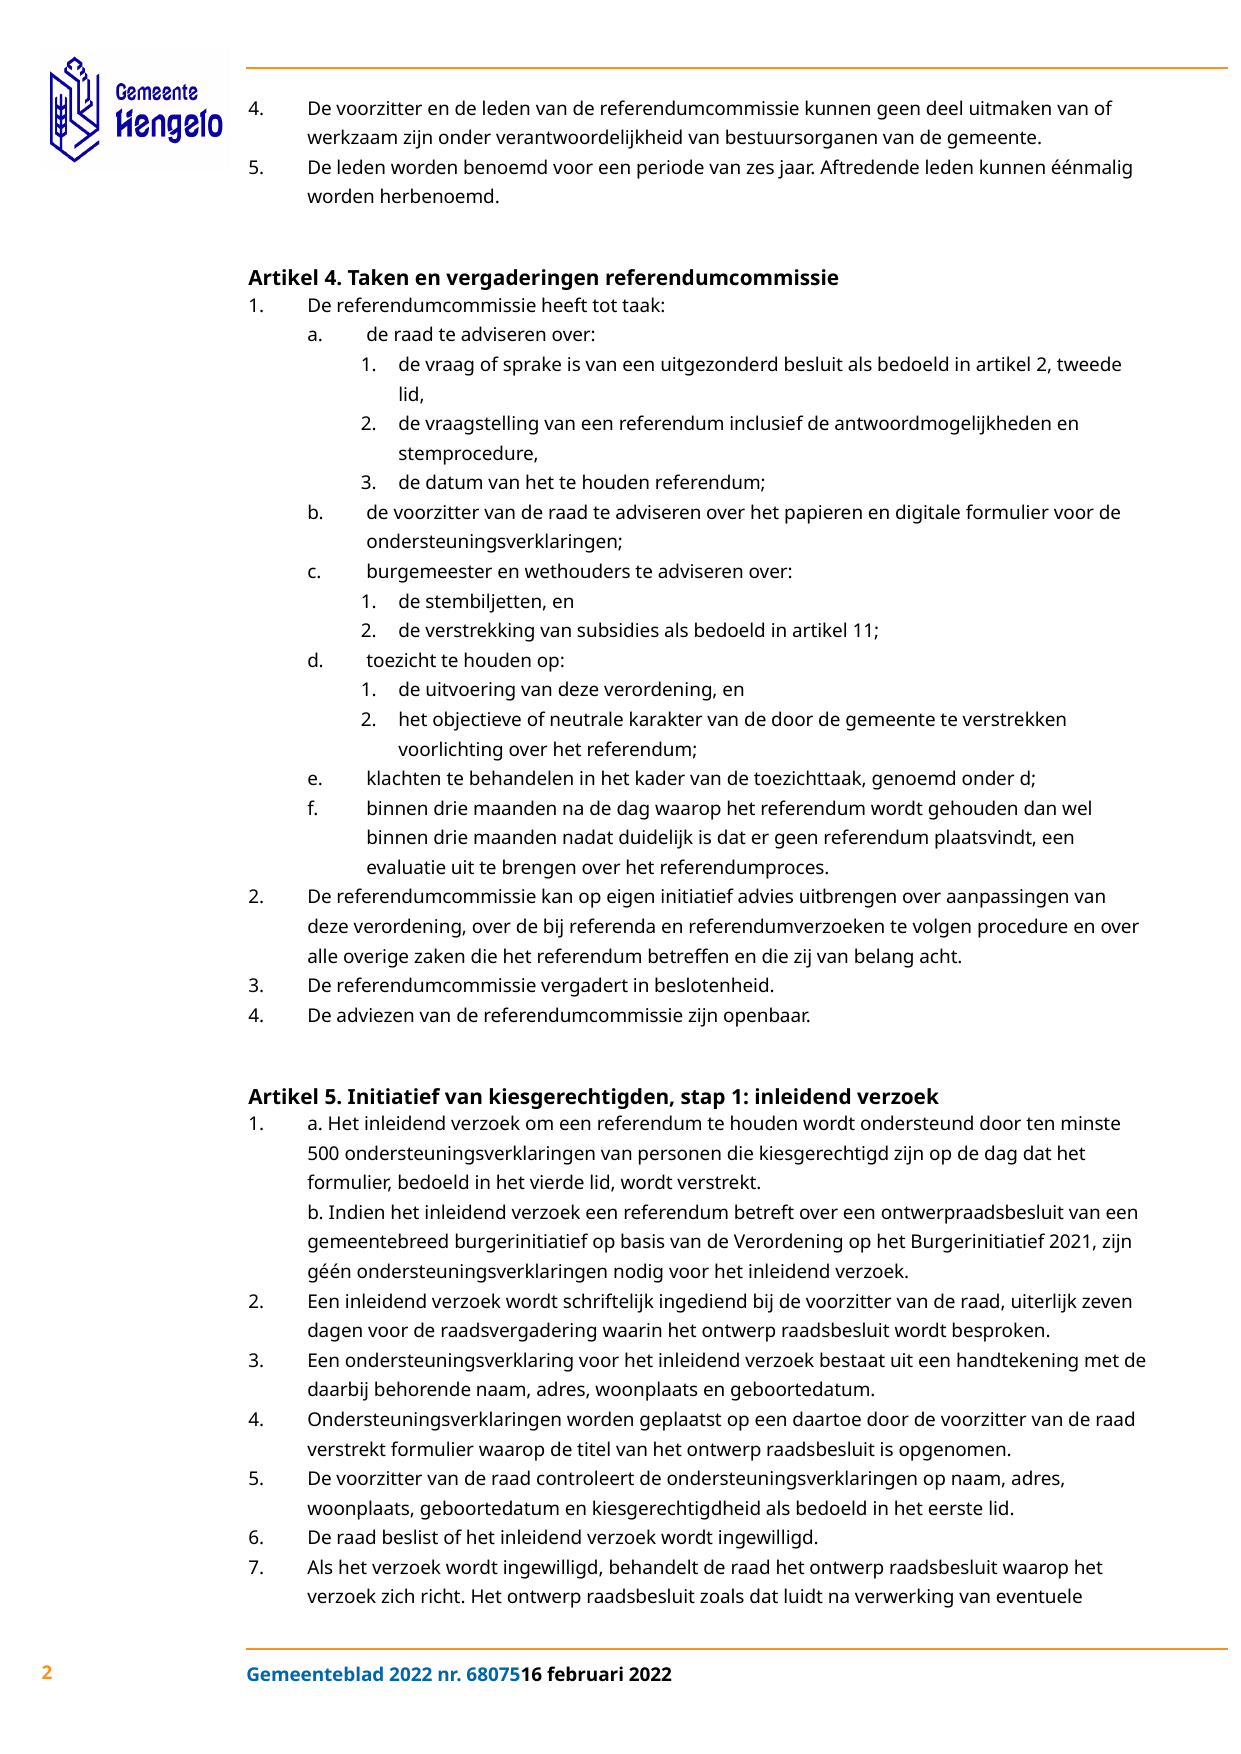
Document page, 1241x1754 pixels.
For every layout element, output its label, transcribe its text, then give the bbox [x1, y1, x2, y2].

text Artikel 5. Initiatief van kiesgerechtigden, stap 1: inleidend verzoek [248, 1082, 1152, 1110]
picture [41, 47, 231, 172]
list Als het verzoek wordt ingewilligd, behandelt de raad het ontwerp raadsbesluit waarop het verzoek zich richt. Het ontwerp raadsbesluit zoals dat luidt na verwerking van eventuele [248, 1554, 1152, 1609]
text Artikel 4. Taken en vergaderingen referendumcommissie [248, 263, 1152, 292]
list De referendumcommissie vergadert in beslotenheid. [248, 972, 1152, 998]
list Ondersteuningsverklaringen worden geplaatst op een daartoe door de voorzitter van de raad verstrekt formulier waarop de titel van het ontwerp raadsbesluit is opgenomen. [248, 1406, 1152, 1462]
list De referendumcommissie kan op eigen initiatief advies uitbrengen over aanpassingen van deze verordening, over de bij referenda en referendumverzoeken te volgen procedure en over alle overige zaken die het referendum betreffen en die zij van belang acht. [248, 884, 1152, 968]
list De raad beslist of het inleidend verzoek wordt ingewilligd. [248, 1524, 1152, 1550]
list de vraagstelling van een referendum inclusief de antwoordmogelijkheden en stemprocedure, [361, 410, 1152, 466]
list het objectieve of neutrale karakter van de door de gemeente te verstrekken voorlichting over het referendum; [361, 706, 1152, 761]
list de uitvoering van deze verordening, en [361, 677, 1152, 702]
list De adviezen van de referendumcommissie zijn openbaar. [248, 1002, 1152, 1028]
list a. Het inleidend verzoek om een referendum te houden wordt ondersteund door ten minste 500 ondersteuningsverklaringen van personen die kiesgerechtigd zijn op de dag dat het formulier, bedoeld in het vierde lid, wordt verstrekt. [248, 1110, 1152, 1195]
list de verstrekking van subsidies als bedoeld in artikel 11; [361, 617, 1152, 643]
list burgemeester en wethouders te adviseren over: [307, 558, 1152, 584]
list Een inleidend verzoek wordt schriftelijk ingediend bij de voorzitter van de raad, uiterlijk zeven dagen voor de raadsvergadering waarin het ontwerp raadsbesluit wordt besproken. [248, 1288, 1152, 1343]
list De voorzitter van de raad controleert de ondersteuningsverklaringen op naam, adres, woonplaats, geboortedatum en kiesgerechtigdheid als bedoeld in het eerste lid. [248, 1465, 1152, 1521]
list de datum van het te houden referendum; [361, 469, 1152, 495]
list toezicht te houden op: [307, 647, 1152, 673]
list binnen drie maanden na de dag waarop het referendum wordt gehouden dan wel binnen drie maanden nadat duidelijk is dat er geen referendum plaatsvindt, een evaluatie uit te brengen over het referendumproces. [307, 795, 1152, 880]
list klachten te behandelen in het kader van de toezichttaak, genoemd onder d; [307, 765, 1152, 791]
list De referendumcommissie heeft tot taak: [248, 292, 1152, 318]
list de voorzitter van de raad te adviseren over het papieren en digitale formulier voor de ondersteuningsverklaringen; [307, 499, 1152, 554]
list de stembiljetten, en [361, 588, 1152, 613]
list De voorzitter en de leden van de referendumcommissie kunnen geen deel uitmaken van of werkzaam zijn onder verantwoordelijkheid van bestuursorganen van de gemeente. [248, 95, 1152, 150]
list Een ondersteuningsverklaring voor het inleidend verzoek bestaat uit een handtekening met de daarbij behorende naam, adres, woonplaats en geboortedatum. [248, 1347, 1152, 1402]
list b. Indien het inleidend verzoek een referendum betreft over een ontwerpraadsbesluit van een gemeentebreed burgerinitiatief op basis van de Verordening op het Burgerinitiatief 2021, zijn géén ondersteuningsverklaringen nodig voor het inleidend verzoek. [248, 1199, 1152, 1284]
list de vraag of sprake is van een uitgezonderd besluit als bedoeld in artikel 2, tweede lid, [361, 351, 1152, 406]
list de raad te adviseren over: [307, 322, 1152, 347]
list De leden worden benoemd voor een periode van zes jaar. Aftredende leden kunnen éénmalig worden herbenoemd. [248, 154, 1152, 209]
